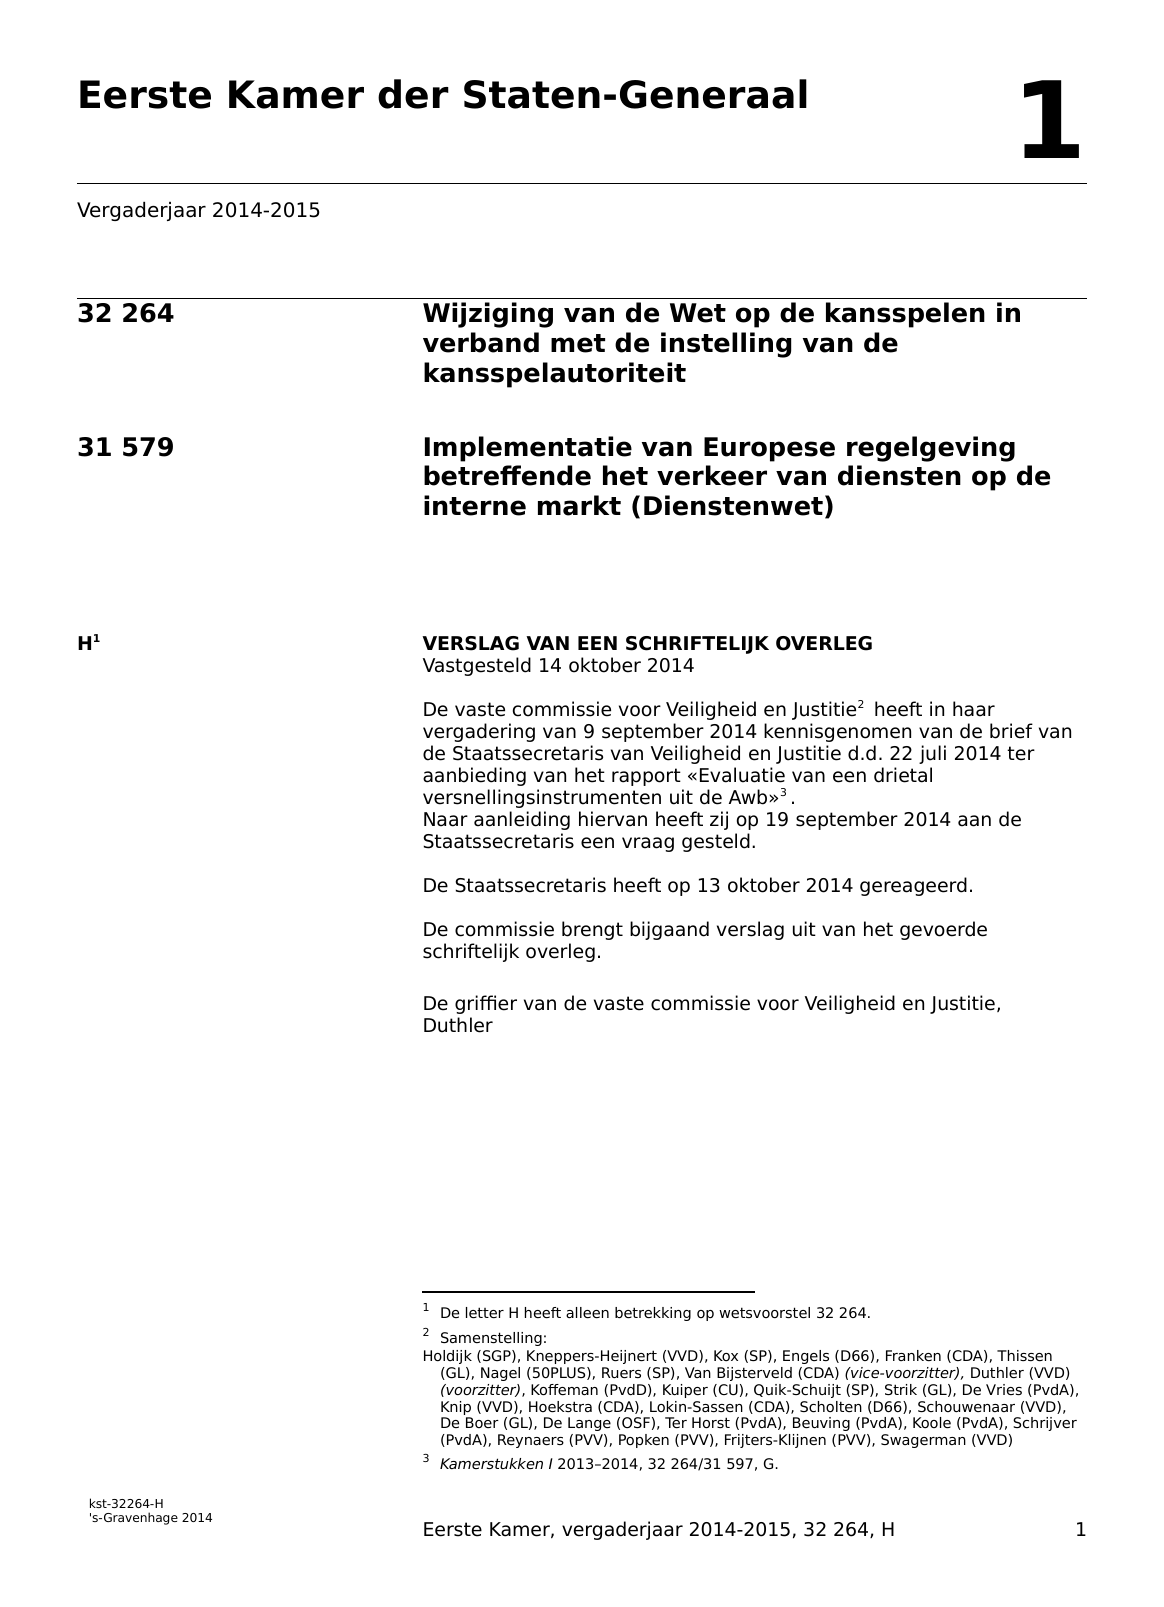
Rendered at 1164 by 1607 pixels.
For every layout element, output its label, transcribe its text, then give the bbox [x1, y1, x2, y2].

text Holdijk (SGP), Kneppers-Heijnert (VVD), Kox (SP), Engels (D66), Franken (CDA), Thissen (GL), Nagel (50PLUS), Ruers (SP), Van Bijsterveld (CDA) (vice-voorzitter), Duthler (VVD) (voorzitter), Koffeman (PvdD), Kuiper (CU), Quik-Schuijt (SP), Strik (GL), De Vries (PvdA), Knip (VVD), Hoekstra (CDA), Lokin-Sassen (CDA), Scholten (D66), Schouwenaar (VVD), De Boer (GL), De Lange (OSF), Ter Horst (PvdA), Beuving (PvdA), Koole (PvdA), Schrijver (PvdA), Reynaers (PVV), Popken (PVV), Frijters-Klijnen (PVV), Swagerman (VVD) [422, 1348, 1087, 1449]
text De griffier van de vaste commissie voor Veiligheid en Justitie, Duthler [422, 993, 1087, 1037]
subtitle 31 579 Implementatie van Europese regelgeving betreffende het verkeer van diensten op de interne markt (Dienstenwet) [77, 432, 1087, 521]
text Vastgesteld 14 oktober 2014 [422, 654, 1087, 676]
text kst-32264-H [88, 1497, 323, 1511]
text De letter H heeft alleen betrekking op wetsvoorstel 32 264. [422, 1301, 1087, 1323]
text Kamerstukken I 2013–2014, 32 264/31 597, G. [422, 1452, 1087, 1474]
text Naar aanleiding hiervan heeft zij op 19 september 2014 aan de Staatssecretaris een vraag gesteld. [422, 808, 1087, 852]
text De vaste commissie voor Veiligheid en Justitie heeft in haar vergadering van 9 september 2014 kennisgenomen van de brief van de Staatssecretaris van Veiligheid en Justitie d.d. 22 juli 2014 ter aanbieding van het rapport «Evaluatie van een drietal versnellingsinstrumenten uit de Awb». [422, 699, 1087, 808]
subtitle H VERSLAG VAN EEN SCHRIFTELIJK OVERLEG [77, 632, 1087, 654]
table_header 1 [886, 59, 1087, 183]
text De Staatssecretaris heeft op 13 oktober 2014 gereageerd. [422, 875, 1087, 897]
table_header Eerste Kamer der Staten-Generaal [77, 59, 886, 183]
subtitle 32 264 Wijziging van de Wet op de kansspelen in verband met de instelling van de kansspelautoriteit [77, 299, 1087, 388]
text 's-Gravenhage 2014 [88, 1511, 323, 1525]
text Samenstelling: [422, 1326, 1087, 1348]
table_cell Vergaderjaar 2014-2015 [77, 184, 1087, 298]
text De commissie brengt bijgaand verslag uit van het gevoerde schriftelijk overleg. [422, 919, 1087, 963]
